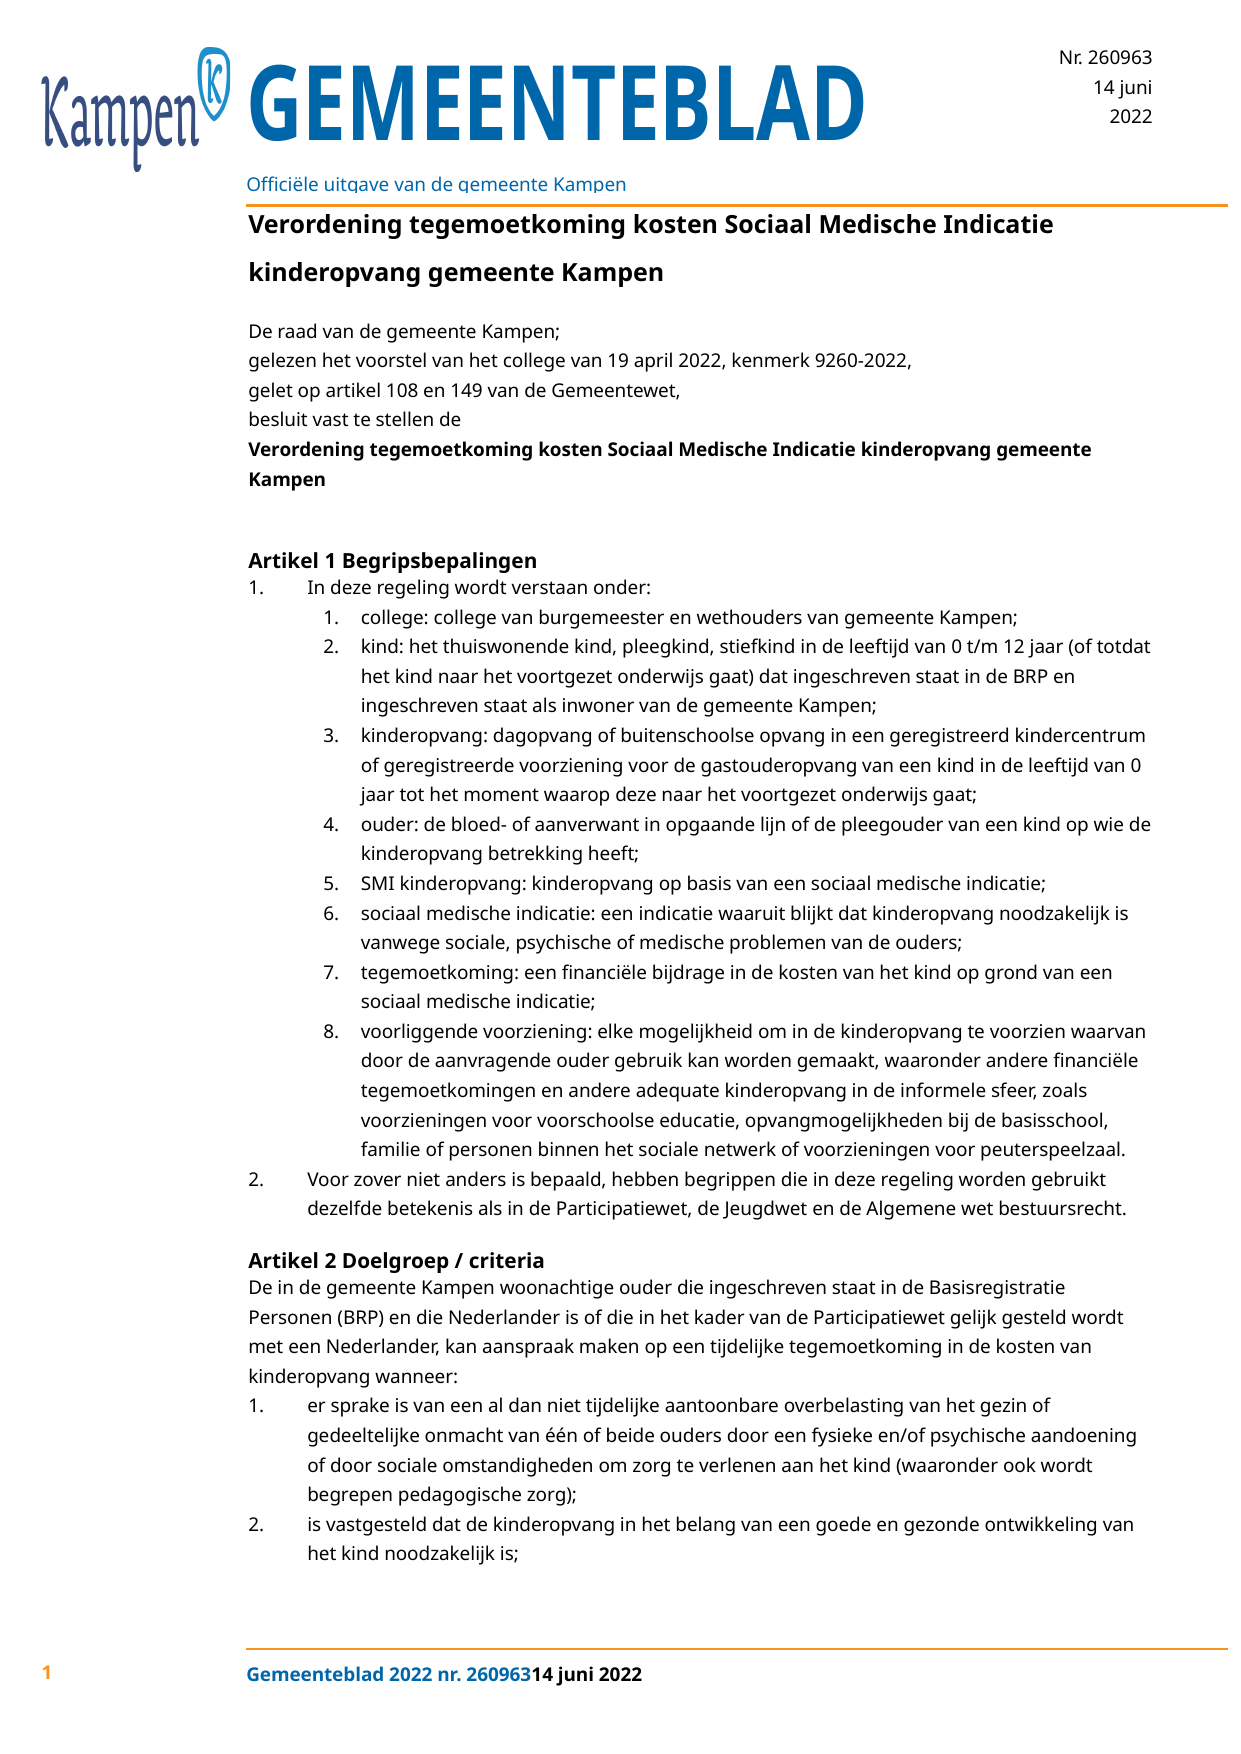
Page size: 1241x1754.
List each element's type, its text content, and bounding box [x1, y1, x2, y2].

text gelezen het voorstel van het college van 19 april 2022, kenmerk 9260-2022, [248, 347, 1152, 373]
list In deze regeling wordt verstaan onder: [248, 574, 1152, 600]
list Voor zover niet anders is bepaald, hebben begrippen die in deze regeling worden gebruikt dezelfde betekenis als in de Participatiewet, de Jeugdwet en de Algemene wet bestuursrecht. [248, 1166, 1152, 1221]
picture [41, 47, 231, 172]
list kinderopvang: dagopvang of buitenschoolse opvang in een geregistreerd kindercentrum of geregistreerde voorziening voor de gastouderopvang van een kind in de leeftijd van 0 jaar tot het moment waarop deze naar het voortgezet onderwijs gaat; [323, 722, 1152, 807]
text Artikel 2 Doelgroep / criteria [248, 1246, 1152, 1274]
text gelet op artikel 108 en 149 van de Gemeentewet, [248, 377, 1152, 403]
list voorliggende voorziening: elke mogelijkheid om in de kinderopvang te voorzien waarvan door de aanvragende ouder gebruik kan worden gemaakt, waaronder andere financiële tegemoetkomingen en andere adequate kinderopvang in de informele sfeer, zoals voorzieningen voor voorschoolse educatie, opvangmogelijkheden bij de basisschool, familie of personen binnen het sociale netwerk of voorzieningen voor peuterspeelzaal. [323, 1018, 1152, 1162]
text Verordening tegemoetkoming kosten Sociaal Medische Indicatie kinderopvang gemeente Kampen [248, 207, 1152, 288]
list kind: het thuiswonende kind, pleegkind, stiefkind in de leeftijd van 0 t/m 12 jaar (of totdat het kind naar het voortgezet onderwijs gaat) dat ingeschreven staat in de BRP en ingeschreven staat als inwoner van de gemeente Kampen; [323, 633, 1152, 718]
text Artikel 1 Begripsbepalingen [248, 546, 1152, 574]
list ouder: de bloed- of aanverwant in opgaande lijn of de pleegouder van een kind op wie de kinderopvang betrekking heeft; [323, 811, 1152, 866]
text De raad van de gemeente Kampen; [248, 318, 1152, 344]
list er sprake is van een al dan niet tijdelijke aantoonbare overbelasting van het gezin of gedeeltelijke onmacht van één of beide ouders door een fysieke en/of psychische aandoening of door sociale omstandigheden om zorg te verlenen aan het kind (waaronder ook wordt begrepen pedagogische zorg); [248, 1393, 1152, 1507]
text Verordening tegemoetkoming kosten Sociaal Medische Indicatie kinderopvang gemeente Kampen [248, 436, 1152, 492]
list SMI kinderopvang: kinderopvang op basis van een sociaal medische indicatie; [323, 870, 1152, 896]
list college: college van burgemeester en wethouders van gemeente Kampen; [323, 604, 1152, 629]
list is vastgesteld dat de kinderopvang in het belang van een goede en gezonde ontwikkeling van het kind noodzakelijk is; [248, 1511, 1152, 1566]
list sociaal medische indicatie: een indicatie waaruit blijkt dat kinderopvang noodzakelijk is vanwege sociale, psychische of medische problemen van de ouders; [323, 900, 1152, 955]
list tegemoetkoming: een financiële bijdrage in de kosten van het kind op grond van een sociaal medische indicatie; [323, 959, 1152, 1014]
text De in de gemeente Kampen woonachtige ouder die ingeschreven staat in de Basisregistratie Personen (BRP) en die Nederlander is of die in het kader van de Participatiewet gelijk gesteld wordt met een Nederlander, kan aanspraak maken op een tijdelijke tegemoetkoming in de kosten van kinderopvang wanneer: [248, 1274, 1152, 1389]
text besluit vast te stellen de [248, 407, 1152, 432]
